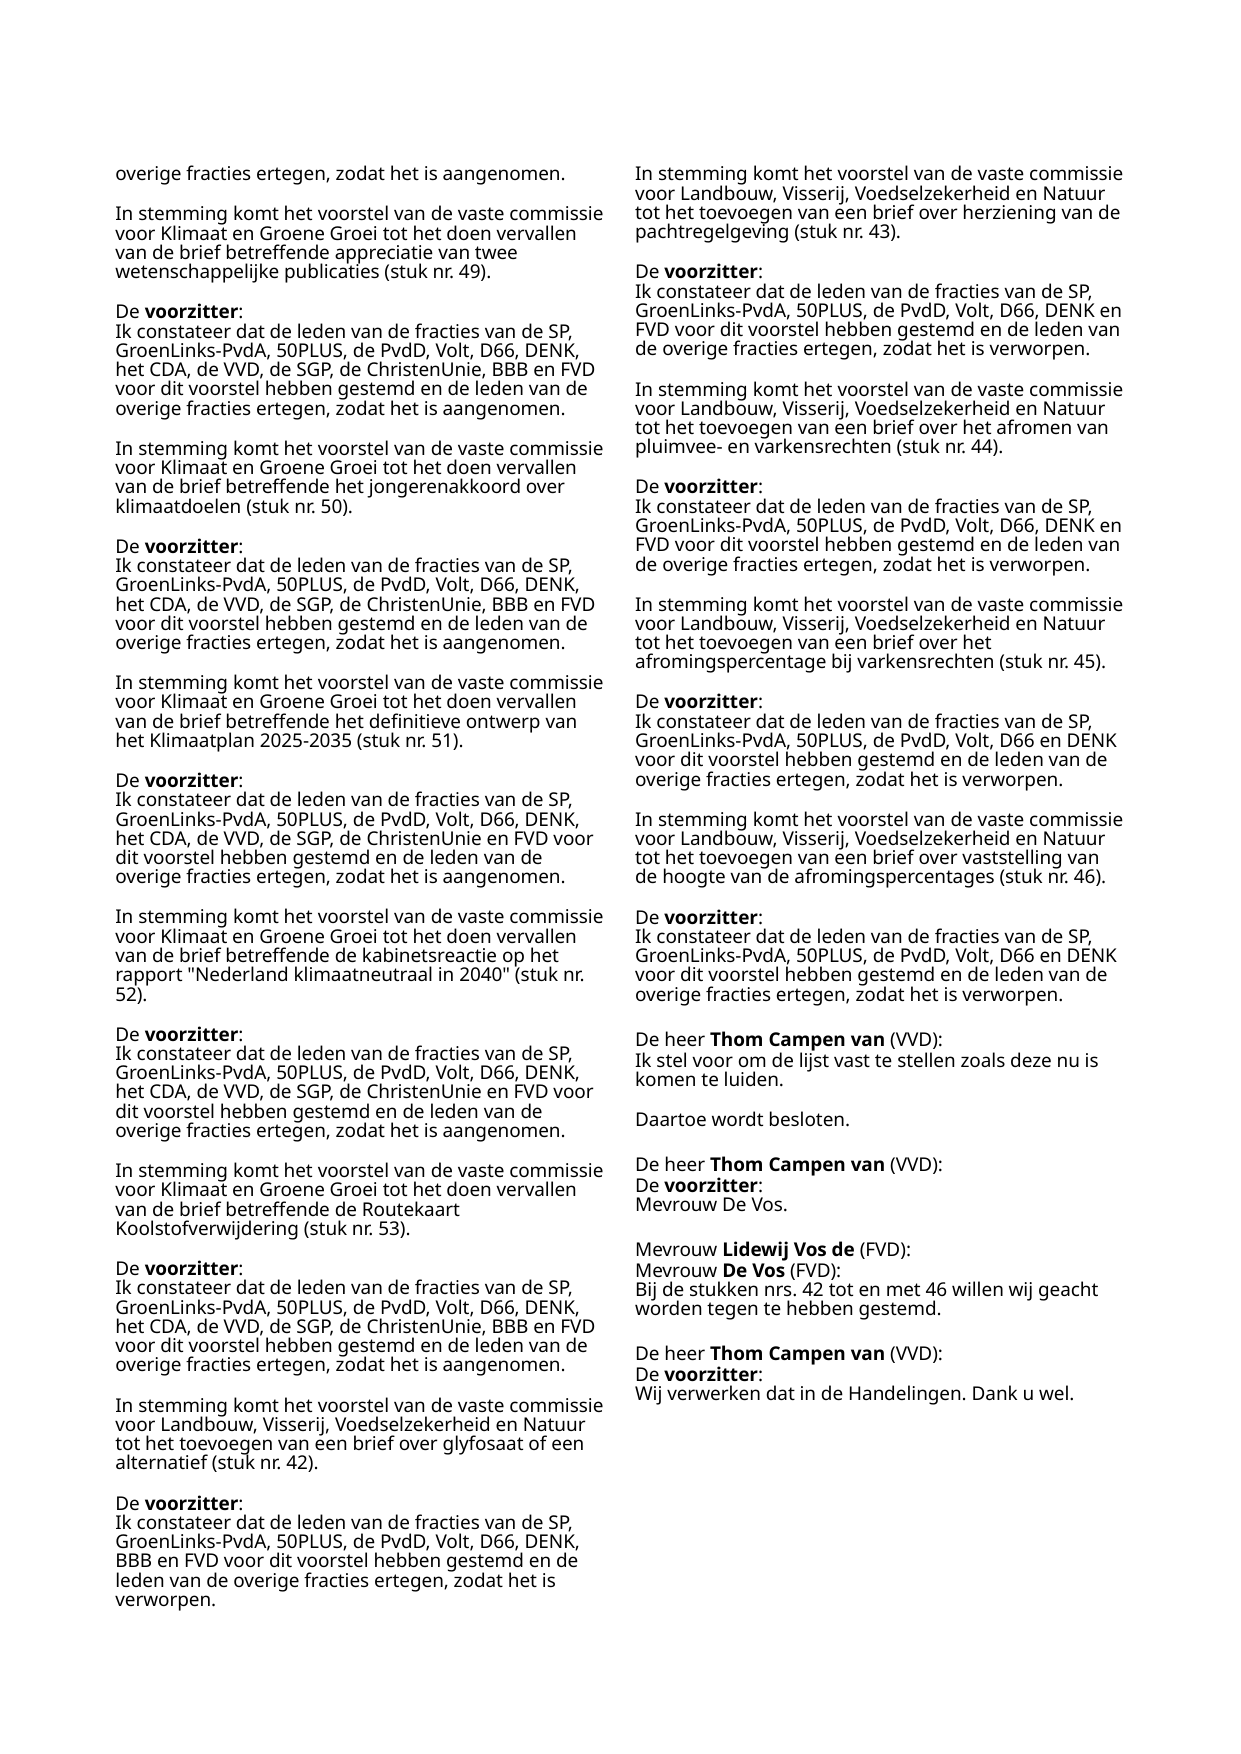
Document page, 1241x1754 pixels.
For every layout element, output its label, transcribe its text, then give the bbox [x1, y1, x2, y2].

text In stemming komt het voorstel van de vaste commissie voor Klimaat en Groene Groei tot het doen vervallen van de brief betreffende appreciatie van twee wetenschappelijke publicaties (stuk nr. 49). [115, 205, 605, 282]
text Ik constateer dat de leden van de fracties van de SP, GroenLinks-PvdA, 50PLUS, de PvdD, Volt, D66 en DENK voor dit voorstel hebben gestemd en de leden van de overige fracties ertegen, zodat het is verworpen. [635, 928, 1125, 1005]
text De voorzitter: [115, 1260, 605, 1279]
text In stemming komt het voorstel van de vaste commissie voor Landbouw, Visserij, Voedselzekerheid en Natuur tot het toevoegen van een brief over het afromen van pluimvee- en varkensrechten (stuk nr. 44). [635, 381, 1125, 458]
text De voorzitter: [635, 478, 1125, 498]
text Ik constateer dat de leden van de fracties van de SP, GroenLinks-PvdA, 50PLUS, de PvdD, Volt, D66 en DENK voor dit voorstel hebben gestemd en de leden van de overige fracties ertegen, zodat het is verworpen. [635, 713, 1125, 790]
text De voorzitter: [115, 772, 605, 791]
text De voorzitter: [635, 693, 1125, 713]
text Ik constateer dat de leden van de fracties van de SP, GroenLinks-PvdA, 50PLUS, de PvdD, Volt, D66, DENK en FVD voor dit voorstel hebben gestemd en de leden van de overige fracties ertegen, zodat het is verworpen. [635, 283, 1125, 360]
text In stemming komt het voorstel van de vaste commissie voor Klimaat en Groene Groei tot het doen vervallen van de brief betreffende het jongerenakkoord over klimaatdoelen (stuk nr. 50). [115, 440, 605, 517]
text De heer Thom Campen van (VVD): [635, 1026, 1125, 1052]
text Ik constateer dat de leden van de fracties van de SP, GroenLinks-PvdA, 50PLUS, de PvdD, Volt, D66, DENK en FVD voor dit voorstel hebben gestemd en de leden van de overige fracties ertegen, zodat het is verworpen. [635, 498, 1125, 575]
text Ik stel voor om de lijst vast te stellen zoals deze nu is komen te luiden. [635, 1052, 1125, 1090]
text Ik constateer dat de leden van de fracties van de SP, GroenLinks-PvdA, 50PLUS, de PvdD, Volt, D66, DENK, het CDA, de VVD, de SGP, de ChristenUnie en FVD voor dit voorstel hebben gestemd en de leden van de overige fracties ertegen, zodat het is aangenomen. [115, 791, 605, 888]
text Ik constateer dat de leden van de fracties van de SP, GroenLinks-PvdA, 50PLUS, de PvdD, Volt, D66, DENK, BBB en FVD voor dit voorstel hebben gestemd en de leden van de overige fracties ertegen, zodat het is verworpen. [115, 1514, 605, 1610]
text Wij verwerken dat in de Handelingen. Dank u wel. [635, 1385, 1125, 1405]
text De voorzitter: [635, 1366, 1125, 1385]
text De heer Thom Campen van (VVD): [635, 1151, 1125, 1177]
text De voorzitter: [115, 1494, 605, 1514]
text In stemming komt het voorstel van de vaste commissie voor Landbouw, Visserij, Voedselzekerheid en Natuur tot het toevoegen van een brief over het afromingspercentage bij varkensrechten (stuk nr. 45). [635, 596, 1125, 673]
text De voorzitter: [115, 538, 605, 557]
text De voorzitter: [115, 1026, 605, 1045]
text In stemming komt het voorstel van de vaste commissie voor Klimaat en Groene Groei tot het doen vervallen van de brief betreffende de Routekaart Koolstofverwijdering (stuk nr. 53). [115, 1162, 605, 1239]
text In stemming komt het voorstel van de vaste commissie voor Klimaat en Groene Groei tot het doen vervallen van de brief betreffende de kabinetsreactie op het rapport "Nederland klimaatneutraal in 2040" (stuk nr. 52). [115, 908, 605, 1005]
text Daartoe wordt besloten. [635, 1111, 1125, 1130]
text De voorzitter: [635, 1177, 1125, 1196]
text Ik constateer dat de leden van de fracties van de SP, GroenLinks-PvdA, 50PLUS, de PvdD, Volt, D66, DENK, het CDA, de VVD, de SGP, de ChristenUnie, BBB en FVD voor dit voorstel hebben gestemd en de leden van de overige fracties ertegen, zodat het is aangenomen. [115, 323, 605, 419]
text Ik constateer dat de leden van de fracties van de SP, GroenLinks-PvdA, 50PLUS, de PvdD, Volt, D66, DENK, het CDA, de VVD, de SGP, de ChristenUnie, BBB en FVD voor dit voorstel hebben gestemd en de leden van de overige fracties ertegen, zodat het is aangenomen. [115, 1279, 605, 1376]
text De voorzitter: [115, 303, 605, 323]
text In stemming komt het voorstel van de vaste commissie voor Landbouw, Visserij, Voedselzekerheid en Natuur tot het toevoegen van een brief over vaststelling van de hoogte van de afromingspercentages (stuk nr. 46). [635, 811, 1125, 888]
text In stemming komt het voorstel van de vaste commissie voor Landbouw, Visserij, Voedselzekerheid en Natuur tot het toevoegen van een brief over glyfosaat of een alternatief (stuk nr. 42). [115, 1397, 605, 1474]
text Bij de stukken nrs. 42 tot en met 46 willen wij geacht worden tegen te hebben gestemd. [635, 1281, 1125, 1319]
text De voorzitter: [635, 909, 1125, 928]
text Ik constateer dat de leden van de fracties van de SP, GroenLinks-PvdA, 50PLUS, de PvdD, Volt, D66, DENK, het CDA, de VVD, de SGP, de ChristenUnie en FVD voor dit voorstel hebben gestemd en de leden van de overige fracties ertegen, zodat het is aangenomen. [115, 1045, 605, 1141]
text Ik constateer dat de leden van de fracties van de SP, GroenLinks-PvdA, 50PLUS, de PvdD, Volt, D66, DENK, het CDA, de VVD, de SGP, de ChristenUnie, BBB en FVD voor dit voorstel hebben gestemd en de leden van de overige fracties ertegen, zodat het is aangenomen. [115, 557, 605, 653]
text overige fracties ertegen, zodat het is aangenomen. [115, 165, 605, 184]
text In stemming komt het voorstel van de vaste commissie voor Landbouw, Visserij, Voedselzekerheid en Natuur tot het toevoegen van een brief over herziening van de pachtregelgeving (stuk nr. 43). [635, 165, 1125, 242]
text De heer Thom Campen van (VVD): [635, 1340, 1125, 1366]
text In stemming komt het voorstel van de vaste commissie voor Klimaat en Groene Groei tot het doen vervallen van de brief betreffende het definitieve ontwerp van het Klimaatplan 2025-2035 (stuk nr. 51). [115, 674, 605, 751]
text De voorzitter: [635, 263, 1125, 283]
text Mevrouw De Vos. [635, 1196, 1125, 1215]
text Mevrouw Lidewij Vos de (FVD): [635, 1236, 1125, 1262]
text Mevrouw De Vos (FVD): [635, 1262, 1125, 1281]
